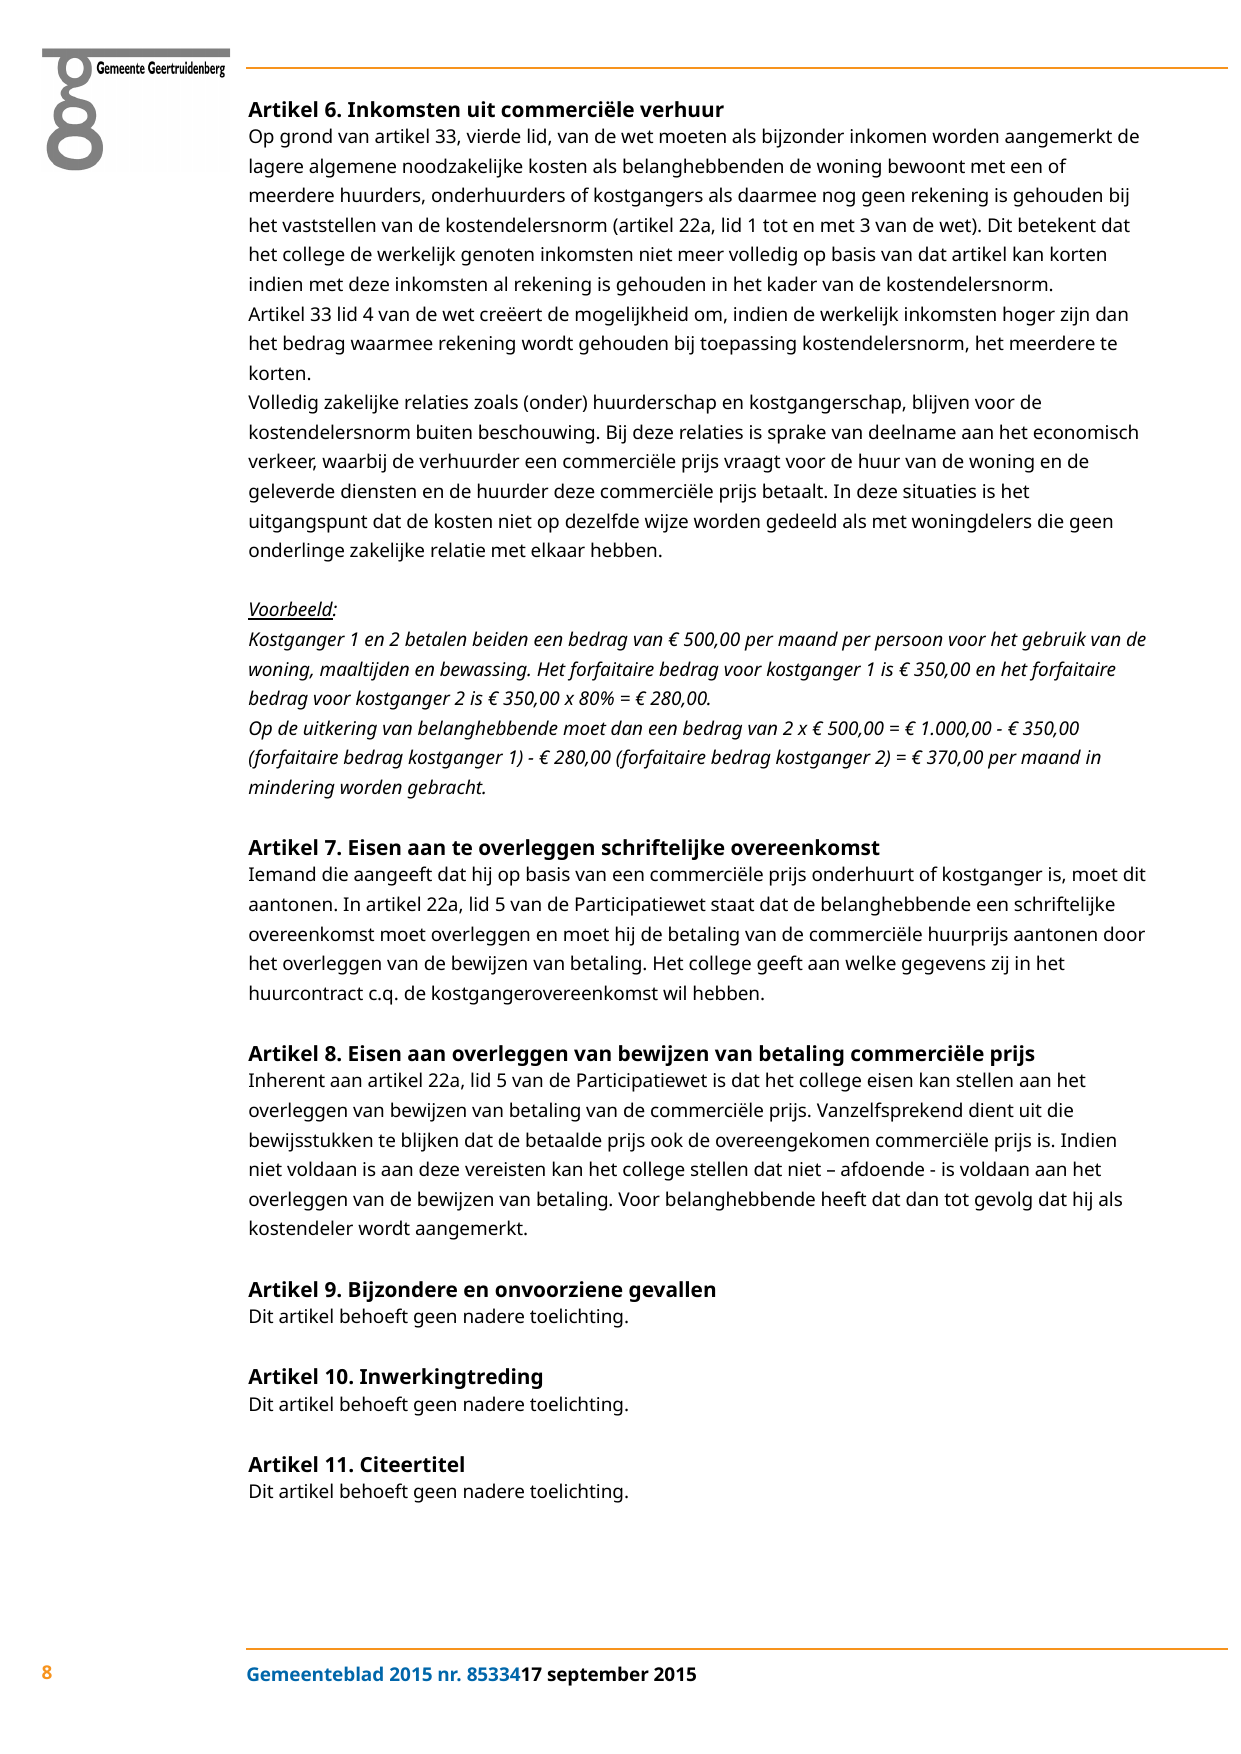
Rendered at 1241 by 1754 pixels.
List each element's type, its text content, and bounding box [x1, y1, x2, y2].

text Dit artikel behoeft geen nadere toelichting. [248, 1391, 1152, 1416]
text Op de uitkering van belanghebbende moet dan een bedrag van 2 x € 500,00 = € 1.000,00 - € 350,00 (forfaitaire bedrag kostganger 1) - € 280,00 (forfaitaire bedrag kostganger 2) = € 370,00 per maand in mindering worden gebracht. [248, 715, 1152, 800]
text Dit artikel behoeft geen nadere toelichting. [248, 1478, 1152, 1504]
text Artikel 33 lid 4 van de wet creëert de mogelijkheid om, indien de werkelijk inkomsten hoger zijn dan het bedrag waarmee rekening wordt gehouden bij toepassing kostendelersnorm, het meerdere te korten. [248, 301, 1152, 386]
text Artikel 6. Inkomsten uit commerciële verhuur [248, 95, 1152, 123]
text Iemand die aangeeft dat hij op basis van een commerciële prijs onderhuurt of kostganger is, moet dit aantonen. In artikel 22a, lid 5 van de Participatiewet staat dat de belanghebbende een schriftelijke overeenkomst moet overleggen en moet hij de betaling van de commerciële huurprijs aantonen door het overleggen van de bewijzen van betaling. Het college geeft aan welke gegevens zij in het huurcontract c.q. de kostgangerovereenkomst wil hebben. [248, 862, 1152, 1006]
text Artikel 11. Citeertitel [248, 1450, 1152, 1478]
text Artikel 7. Eisen aan te overleggen schriftelijke overeenkomst [248, 833, 1152, 862]
text Volledig zakelijke relaties zoals (onder) huurderschap en kostgangerschap, blijven voor de kostendelersnorm buiten beschouwing. Bij deze relaties is sprake van deelname aan het economisch verkeer, waarbij de verhuurder een commerciële prijs vraagt voor de huur van de woning en de geleverde diensten en de huurder deze commerciële prijs betaalt. In deze situaties is het uitgangspunt dat de kosten niet op dezelfde wijze worden gedeeld als met woningdelers die geen onderlinge zakelijke relatie met elkaar hebben. [248, 389, 1152, 563]
picture [41, 47, 231, 172]
text Artikel 10. Inwerkingtreding [248, 1362, 1152, 1391]
text Artikel 8. Eisen aan overleggen van bewijzen van betaling commerciële prijs [248, 1039, 1152, 1068]
text Kostganger 1 en 2 betalen beiden een bedrag van € 500,00 per maand per persoon voor het gebruik van de woning, maaltijden en bewassing. Het forfaitaire bedrag voor kostganger 1 is € 350,00 en het forfaitaire bedrag voor kostganger 2 is € 350,00 x 80% = € 280,00. [248, 626, 1152, 711]
text Inherent aan artikel 22a, lid 5 van de Participatiewet is dat het college eisen kan stellen aan het overleggen van bewijzen van betaling van de commerciële prijs. Vanzelfsprekend dient uit die bewijsstukken te blijken dat de betaalde prijs ook de overeengekomen commerciële prijs is. Indien niet voldaan is aan deze vereisten kan het college stellen dat niet – afdoende - is voldaan aan het overleggen van de bewijzen van betaling. Voor belanghebbende heeft dat dan tot gevolg dat hij als kostendeler wordt aangemerkt. [248, 1068, 1152, 1241]
text Artikel 9. Bijzondere en onvoorziene gevallen [248, 1275, 1152, 1303]
text Voorbeeld: [248, 597, 1152, 622]
text Dit artikel behoeft geen nadere toelichting. [248, 1303, 1152, 1329]
text Op grond van artikel 33, vierde lid, van de wet moeten als bijzonder inkomen worden aangemerkt de lagere algemene noodzakelijke kosten als belanghebbenden de woning bewoont met een of meerdere huurders, onderhuurders of kostgangers als daarmee nog geen rekening is gehouden bij het vaststellen van de kostendelersnorm (artikel 22a, lid 1 tot en met 3 van de wet). Dit betekent dat het college de werkelijk genoten inkomsten niet meer volledig op basis van dat artikel kan korten indien met deze inkomsten al rekening is gehouden in het kader van de kostendelersnorm. [248, 123, 1152, 297]
